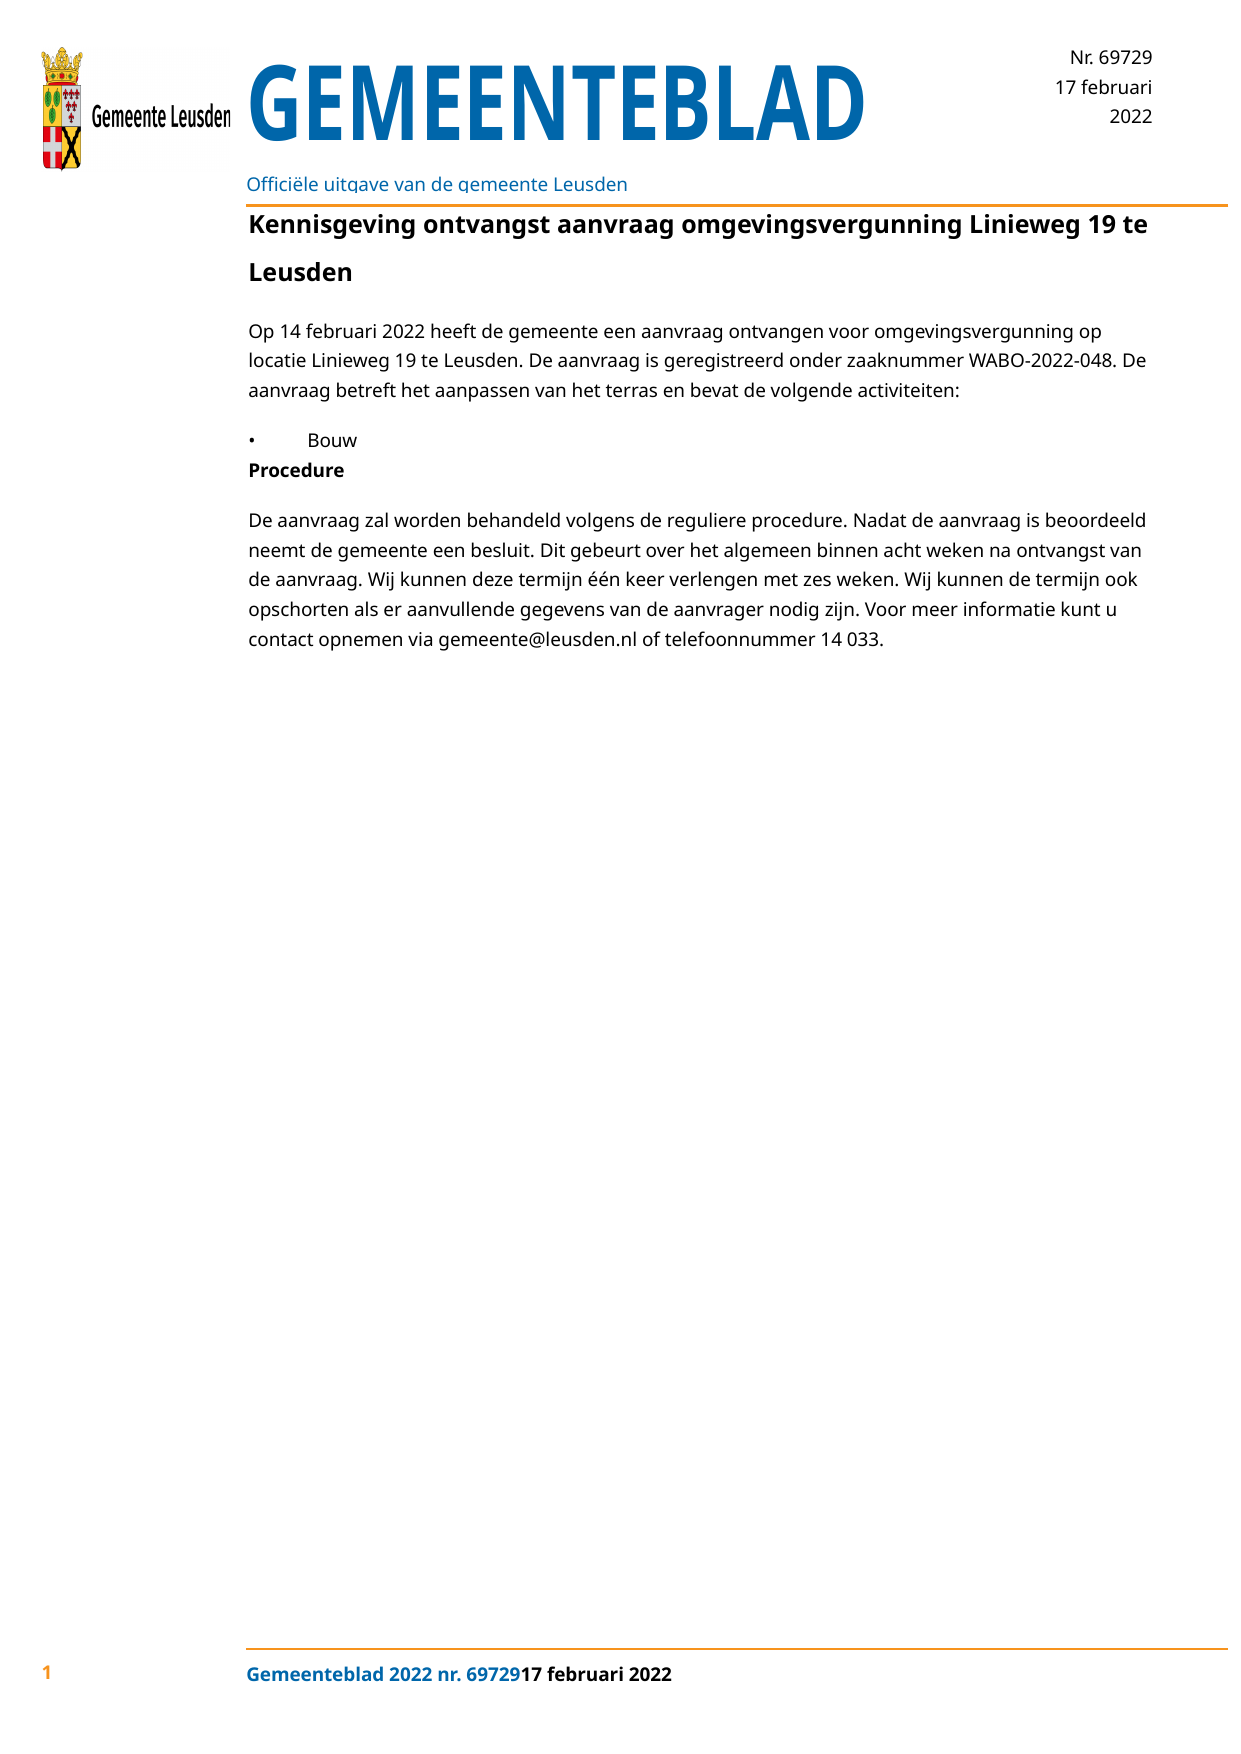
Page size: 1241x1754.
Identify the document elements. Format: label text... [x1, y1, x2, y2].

text Op 14 februari 2022 heeft de gemeente een aanvraag ontvangen voor omgevingsvergunning op locatie Linieweg 19 te Leusden. De aanvraag is geregistreerd onder zaaknummer WABO-2022-048. De aanvraag betreft het aanpassen van het terras en bevat de volgende activiteiten: [248, 318, 1152, 403]
text De aanvraag zal worden behandeld volgens de reguliere procedure. Nadat de aanvraag is beoordeeld neemt de gemeente een besluit. Dit gebeurt over het algemeen binnen acht weken na ontvangst van de aanvraag. Wij kunnen deze termijn één keer verlengen met zes weken. Wij kunnen de termijn ook opschorten als er aanvullende gegevens van de aanvrager nodig zijn. Voor meer informatie kunt u contact opnemen via gemeente@leusden.nl of telefoonnummer 14 033. [248, 507, 1152, 652]
text Procedure [248, 457, 1152, 483]
picture [41, 47, 231, 172]
list Bouw [248, 427, 1152, 453]
text Kennisgeving ontvangst aanvraag omgevingsvergunning Linieweg 19 te Leusden [248, 207, 1152, 288]
